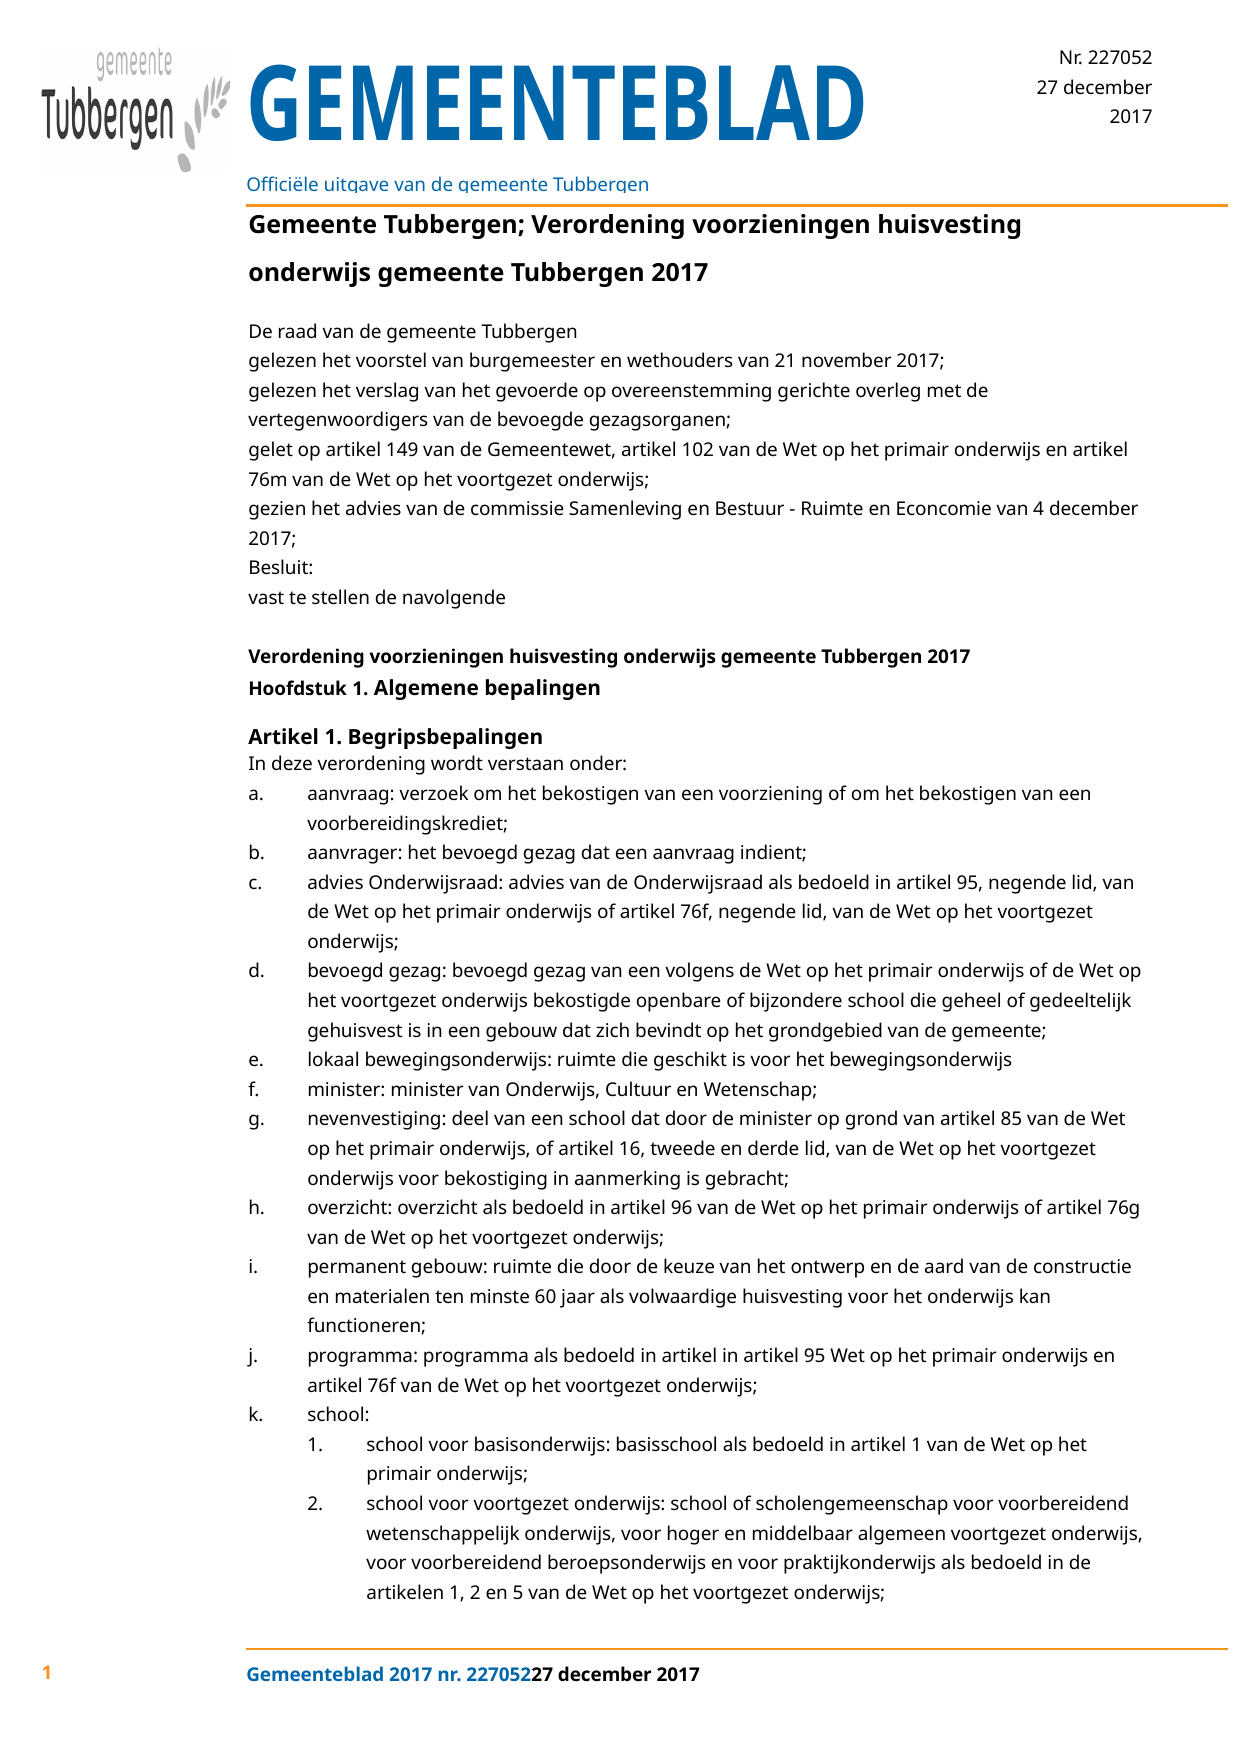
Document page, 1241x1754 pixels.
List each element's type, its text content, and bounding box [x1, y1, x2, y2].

list lokaal bewegingsonderwijs: ruimte die geschikt is voor het bewegingsonderwijs [248, 1046, 1152, 1072]
text Artikel 1. Begripsbepalingen [248, 722, 1152, 751]
text Verordening voorzieningen huisvesting onderwijs gemeente Tubbergen 2017 [248, 643, 1152, 669]
text gelezen het voorstel van burgemeester en wethouders van 21 november 2017; [248, 347, 1152, 373]
list aanvraag: verzoek om het bekostigen van een voorziening of om het bekostigen van een voorbereidingskrediet; [248, 780, 1152, 836]
list nevenvestiging: deel van een school dat door de minister op grond van artikel 85 van de Wet op het primair onderwijs, of artikel 16, tweede en derde lid, van de Wet op het voortgezet onderwijs voor bekostiging in aanmerking is gebracht; [248, 1106, 1152, 1191]
text gezien het advies van de commissie Samenleving en Bestuur - Ruimte en Econcomie van 4 december 2017; [248, 495, 1152, 551]
text Hoofdstuk 1. Algemene bepalingen [248, 673, 1152, 701]
text Besluit: [248, 554, 1152, 580]
list aanvrager: het bevoegd gezag dat een aanvraag indient; [248, 839, 1152, 865]
list school voor voortgezet onderwijs: school of scholengemeenschap voor voorbereidend wetenschappelijk onderwijs, voor hoger en middelbaar algemeen voortgezet onderwijs, voor voorbereidend beroepsonderwijs en voor praktijkonderwijs als bedoeld in de artikelen 1, 2 en 5 van de Wet op het voortgezet onderwijs; [307, 1490, 1152, 1605]
list overzicht: overzicht als bedoeld in artikel 96 van de Wet op het primair onderwijs of artikel 76g van de Wet op het voortgezet onderwijs; [248, 1194, 1152, 1250]
picture [41, 47, 231, 172]
text gelet op artikel 149 van de Gemeentewet, artikel 102 van de Wet op het primair onderwijs en artikel 76m van de Wet op het voortgezet onderwijs; [248, 436, 1152, 492]
list programma: programma als bedoeld in artikel in artikel 95 Wet op het primair onderwijs en artikel 76f van de Wet op het voortgezet onderwijs; [248, 1342, 1152, 1398]
list minister: minister van Onderwijs, Cultuur en Wetenschap; [248, 1076, 1152, 1102]
text vast te stellen de navolgende [248, 584, 1152, 610]
text De raad van de gemeente Tubbergen [248, 318, 1152, 344]
list permanent gebouw: ruimte die door de keuze van het ontwerp en de aard van de constructie en materialen ten minste 60 jaar als volwaardige huisvesting voor het onderwijs kan functioneren; [248, 1253, 1152, 1338]
list school: [248, 1401, 1152, 1427]
text In deze verordening wordt verstaan onder: [248, 751, 1152, 776]
list school voor basisonderwijs: basisschool als bedoeld in artikel 1 van de Wet op het primair onderwijs; [307, 1431, 1152, 1486]
text gelezen het verslag van het gevoerde op overeenstemming gerichte overleg met de vertegenwoordigers van de bevoegde gezagsorganen; [248, 377, 1152, 432]
list advies Onderwijsraad: advies van de Onderwijsraad als bedoeld in artikel 95, negende lid, van de Wet op het primair onderwijs of artikel 76f, negende lid, van de Wet op het voortgezet onderwijs; [248, 869, 1152, 954]
text Gemeente Tubbergen; Verordening voorzieningen huisvesting onderwijs gemeente Tubbergen 2017 [248, 207, 1152, 288]
list bevoegd gezag: bevoegd gezag van een volgens de Wet op het primair onderwijs of de Wet op het voortgezet onderwijs bekostigde openbare of bijzondere school die geheel of gedeeltelijk gehuisvest is in een gebouw dat zich bevindt op het grondgebied van de gemeente; [248, 958, 1152, 1043]
